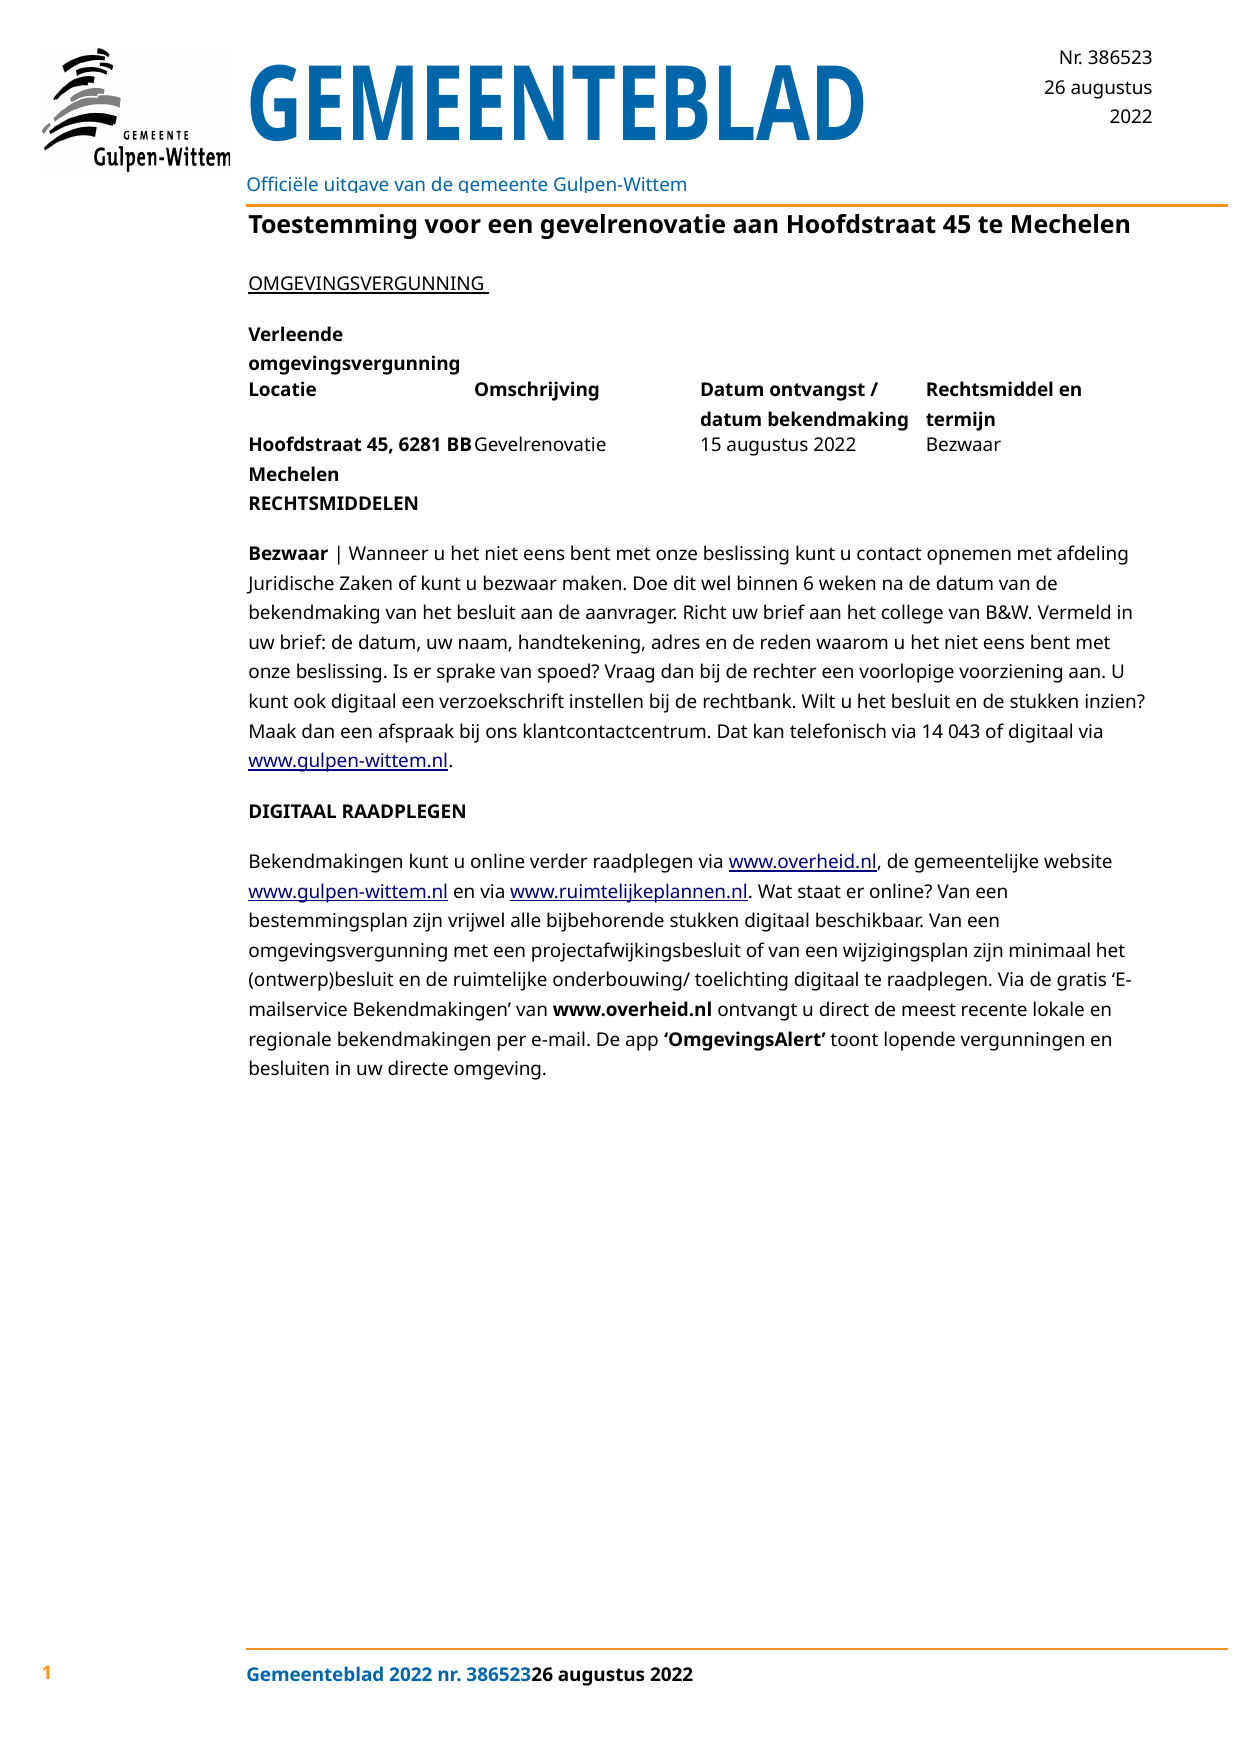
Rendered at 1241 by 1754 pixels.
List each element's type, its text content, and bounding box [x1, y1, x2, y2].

table_header Verleende omgevingsvergunning [248, 321, 474, 376]
table_cell Omschrijving [474, 376, 700, 431]
table_header [474, 321, 700, 376]
table_cell Bezwaar [926, 431, 1152, 487]
text RECHTSMIDDELEN [248, 490, 1152, 516]
table_cell 15 augustus 2022 [700, 431, 926, 487]
text Bekendmakingen kunt u online verder raadplegen via www.overheid.nl, de gemeentelijke website www.gulpen-wittem.nl en via www.ruimtelijkeplannen.nl. Wat staat er online? Van een bestemmingsplan zijn vrijwel alle bijbehorende stukken digitaal beschikbaar. Van een omgevingsvergunning met een projectafwijkingsbesluit of van een wijzigingsplan zijn minimaal het (ontwerp)besluit en de ruimtelijke onderbouwing/ toelichting digitaal te raadplegen. Via de gratis ‘E-mailservice Bekendmakingen’ van www.overheid.nl ontvangt u direct de meest recente lokale en regionale bekendmakingen per e-mail. De app ‘OmgevingsAlert’ toont lopende vergunningen en besluiten in uw directe omgeving. [248, 848, 1152, 1081]
table_cell Hoofdstraat 45, 6281 BB Mechelen [248, 431, 474, 487]
table_header [700, 321, 926, 376]
table_cell Locatie [248, 376, 474, 431]
text DIGITAAL RAADPLEGEN [248, 798, 1152, 824]
table_header [926, 321, 1152, 376]
table_cell Datum ontvangst / datum bekendmaking [700, 376, 926, 431]
table_cell Rechtsmiddel en termijn [926, 376, 1152, 431]
text Toestemming voor een gevelrenovatie aan Hoofdstraat 45 te Mechelen [248, 207, 1152, 241]
table_cell Gevelrenovatie [474, 431, 700, 487]
text OMGEVINGSVERGUNNING [248, 270, 1152, 296]
text Bezwaar | Wanneer u het niet eens bent met onze beslissing kunt u contact opnemen met afdeling Juridische Zaken of kunt u bezwaar maken. Doe dit wel binnen 6 weken na de datum van de bekendmaking van het besluit aan de aanvrager. Richt uw brief aan het college van B&W. Vermeld in uw brief: de datum, uw naam, handtekening, adres en de reden waarom u het niet eens bent met onze beslissing. Is er sprake van spoed? Vraag dan bij de rechter een voorlopige voorziening aan. U kunt ook digitaal een verzoekschrift instellen bij de rechtbank. Wilt u het besluit en de stukken inzien? Maak dan een afspraak bij ons klantcontactcentrum. Dat kan telefonisch via 14 043 of digitaal via www.gulpen-wittem.nl. [248, 540, 1152, 773]
picture [41, 47, 231, 172]
